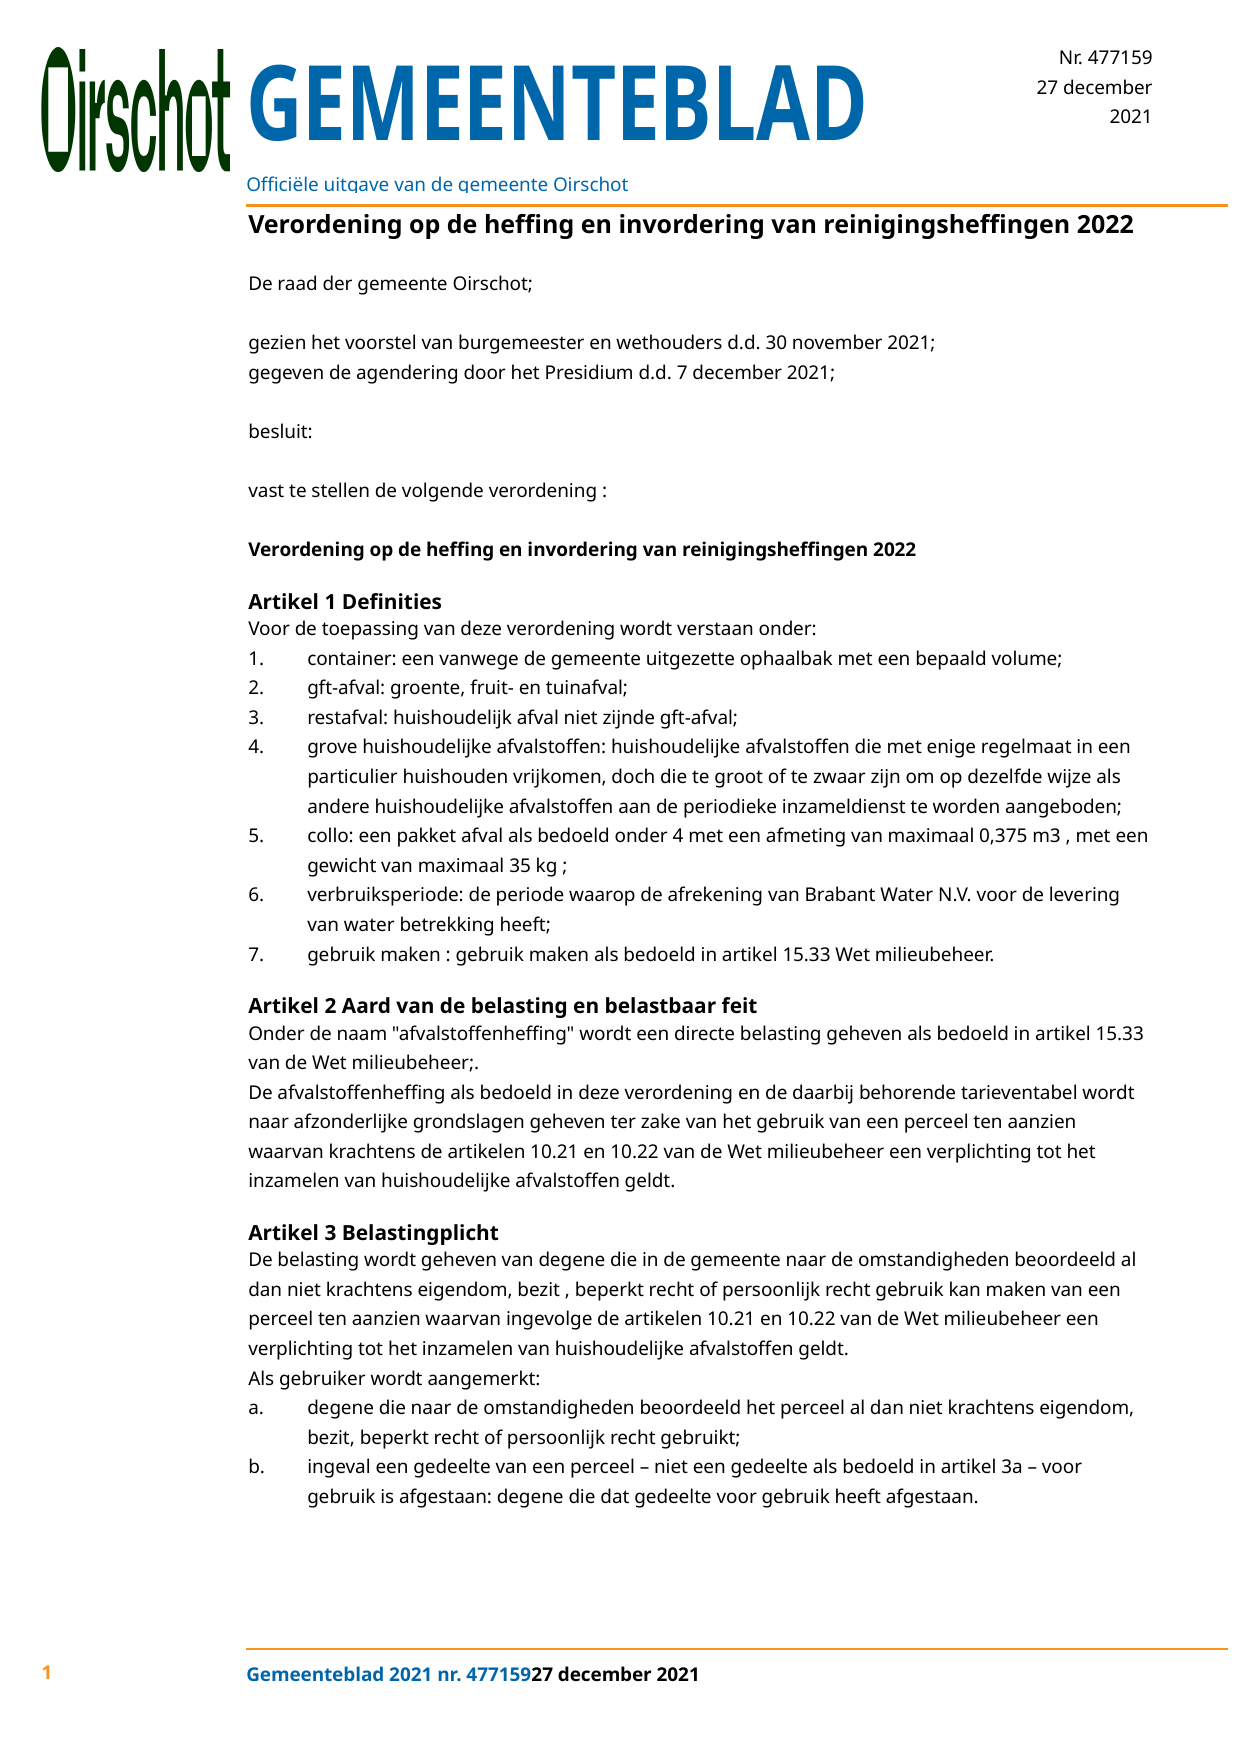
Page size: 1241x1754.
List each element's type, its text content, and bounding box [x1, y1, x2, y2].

text gegeven de agendering door het Presidium d.d. 7 december 2021; [248, 359, 1152, 385]
text inzamelen van huishoudelijke afvalstoffen geldt. [248, 1168, 1152, 1193]
list restafval: huishoudelijk afval niet zijnde gft-afval; [248, 704, 1152, 730]
list verbruiksperiode: de periode waarop de afrekening van Brabant Water N.V. voor de levering van water betrekking heeft; [248, 882, 1152, 937]
text gezien het voorstel van burgemeester en wethouders d.d. 30 november 2021; [248, 329, 1152, 355]
text Artikel 1 Definities [248, 587, 1152, 615]
text De raad der gemeente Oirschot; [248, 270, 1152, 296]
list gebruik maken : gebruik maken als bedoeld in artikel 15.33 Wet milieubeheer. [248, 941, 1152, 967]
text Verordening op de heffing en invordering van reinigingsheffingen 2022 [248, 537, 1152, 562]
text De belasting wordt geheven van degene die in de gemeente naar de omstandigheden beoordeeld al [248, 1246, 1152, 1272]
text dan niet krachtens eigendom, bezit , beperkt recht of persoonlijk recht gebruik kan maken van een [248, 1276, 1152, 1302]
text Verordening op de heffing en invordering van reinigingsheffingen 2022 [248, 207, 1152, 241]
list collo: een pakket afval als bedoeld onder 4 met een afmeting van maximaal 0,375 m3 , met een gewicht van maximaal 35 kg ; [248, 822, 1152, 878]
text perceel ten aanzien waarvan ingevolge de artikelen 10.21 en 10.22 van de Wet milieubeheer een [248, 1306, 1152, 1331]
text vast te stellen de volgende verordening : [248, 477, 1152, 503]
list grove huishoudelijke afvalstoffen: huishoudelijke afvalstoffen die met enige regelmaat in een particulier huishouden vrijkomen, doch die te groot of te zwaar zijn om op dezelfde wijze als andere huishoudelijke afvalstoffen aan de periodieke inzameldienst te worden aangeboden; [248, 734, 1152, 819]
text De afvalstoffenheffing als bedoeld in deze verordening en de daarbij behorende tarieventabel wordt [248, 1079, 1152, 1104]
text naar afzonderlijke grondslagen geheven ter zake van het gebruik van een perceel ten aanzien [248, 1108, 1152, 1134]
text waarvan krachtens de artikelen 10.21 en 10.22 van de Wet milieubeheer een verplichting tot het [248, 1138, 1152, 1164]
text van de Wet milieubeheer;. [248, 1049, 1152, 1075]
list gft-afval: groente, fruit- en tuinafval; [248, 674, 1152, 700]
text Artikel 2 Aard van de belasting en belastbaar feit [248, 991, 1152, 1020]
text Artikel 3 Belastingplicht [248, 1218, 1152, 1246]
list degene die naar de omstandigheden beoordeeld het perceel al dan niet krachtens eigendom, bezit, beperkt recht of persoonlijk recht gebruikt; [248, 1394, 1152, 1450]
list container: een vanwege de gemeente uitgezette ophaalbak met een bepaald volume; [248, 645, 1152, 671]
text besluit: [248, 418, 1152, 444]
text verplichting tot het inzamelen van huishoudelijke afvalstoffen geldt. [248, 1335, 1152, 1361]
list ingeval een gedeelte van een perceel – niet een gedeelte als bedoeld in artikel 3a – voor gebruik is afgestaan: degene die dat gedeelte voor gebruik heeft afgestaan. [248, 1453, 1152, 1509]
text Voor de toepassing van deze verordening wordt verstaan onder: [248, 615, 1152, 641]
text Als gebruiker wordt aangemerkt: [248, 1365, 1152, 1391]
picture [41, 47, 231, 172]
text Onder de naam "afvalstoffenheffing" wordt een directe belasting geheven als bedoeld in artikel 15.33 [248, 1020, 1152, 1045]
